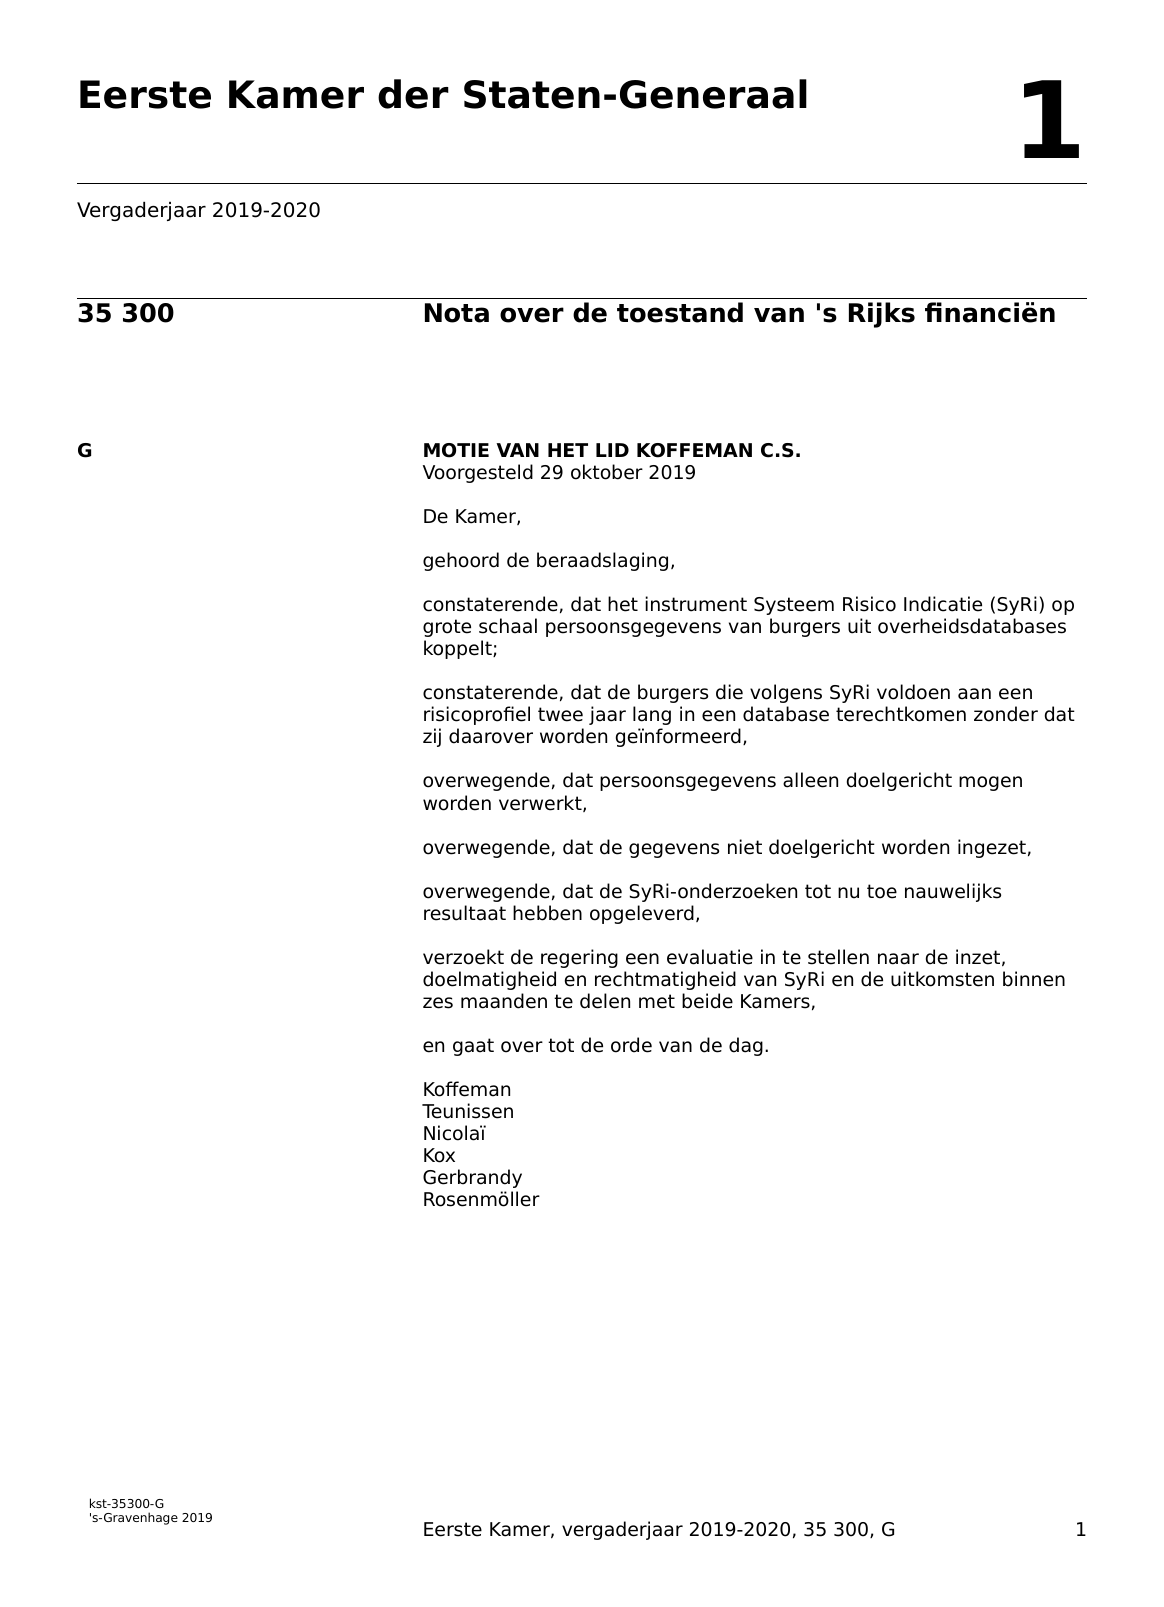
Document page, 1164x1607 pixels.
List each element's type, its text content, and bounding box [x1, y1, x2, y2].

text Gerbrandy [422, 1167, 1087, 1189]
text Kox [422, 1145, 1087, 1167]
text Nicolaï [422, 1123, 1087, 1145]
text verzoekt de regering een evaluatie in te stellen naar de inzet, doelmatigheid en rechtmatigheid van SyRi en de uitkomsten binnen zes maanden te delen met beide Kamers, [422, 947, 1087, 1013]
text overwegende, dat de gegevens niet doelgericht worden ingezet, [422, 837, 1087, 858]
text Rosenmöller [422, 1189, 1087, 1211]
table_header Eerste Kamer der Staten-Generaal [77, 59, 886, 183]
table_header 1 [886, 59, 1087, 183]
text constaterende, dat het instrument Systeem Risico Indicatie (SyRi) op grote schaal persoonsgegevens van burgers uit overheidsdatabases koppelt; [422, 594, 1087, 660]
text constaterende, dat de burgers die volgens SyRi voldoen aan een risicoprofiel twee jaar lang in een database terechtkomen zonder dat zij daarover worden geïnformeerd, [422, 682, 1087, 748]
text overwegende, dat de SyRi-onderzoeken tot nu toe nauwelijks resultaat hebben opgeleverd, [422, 881, 1087, 925]
text en gaat over tot de orde van de dag. [422, 1035, 1087, 1057]
text overwegende, dat persoonsgegevens alleen doelgericht mogen worden verwerkt, [422, 770, 1087, 814]
text gehoord de beraadslaging, [422, 550, 1087, 572]
subtitle G MOTIE VAN HET LID KOFFEMAN C.S. [77, 440, 1087, 462]
table_cell Vergaderjaar 2019-2020 [77, 184, 1087, 298]
text Voorgesteld 29 oktober 2019 [422, 462, 1087, 484]
text De Kamer, [422, 506, 1087, 528]
text 's-Gravenhage 2019 [88, 1511, 323, 1525]
text Koffeman [422, 1079, 1087, 1101]
text Teunissen [422, 1101, 1087, 1123]
text kst-35300-G [88, 1497, 323, 1511]
subtitle 35 300 Nota over de toestand van 's Rijks financiën [77, 299, 1087, 329]
